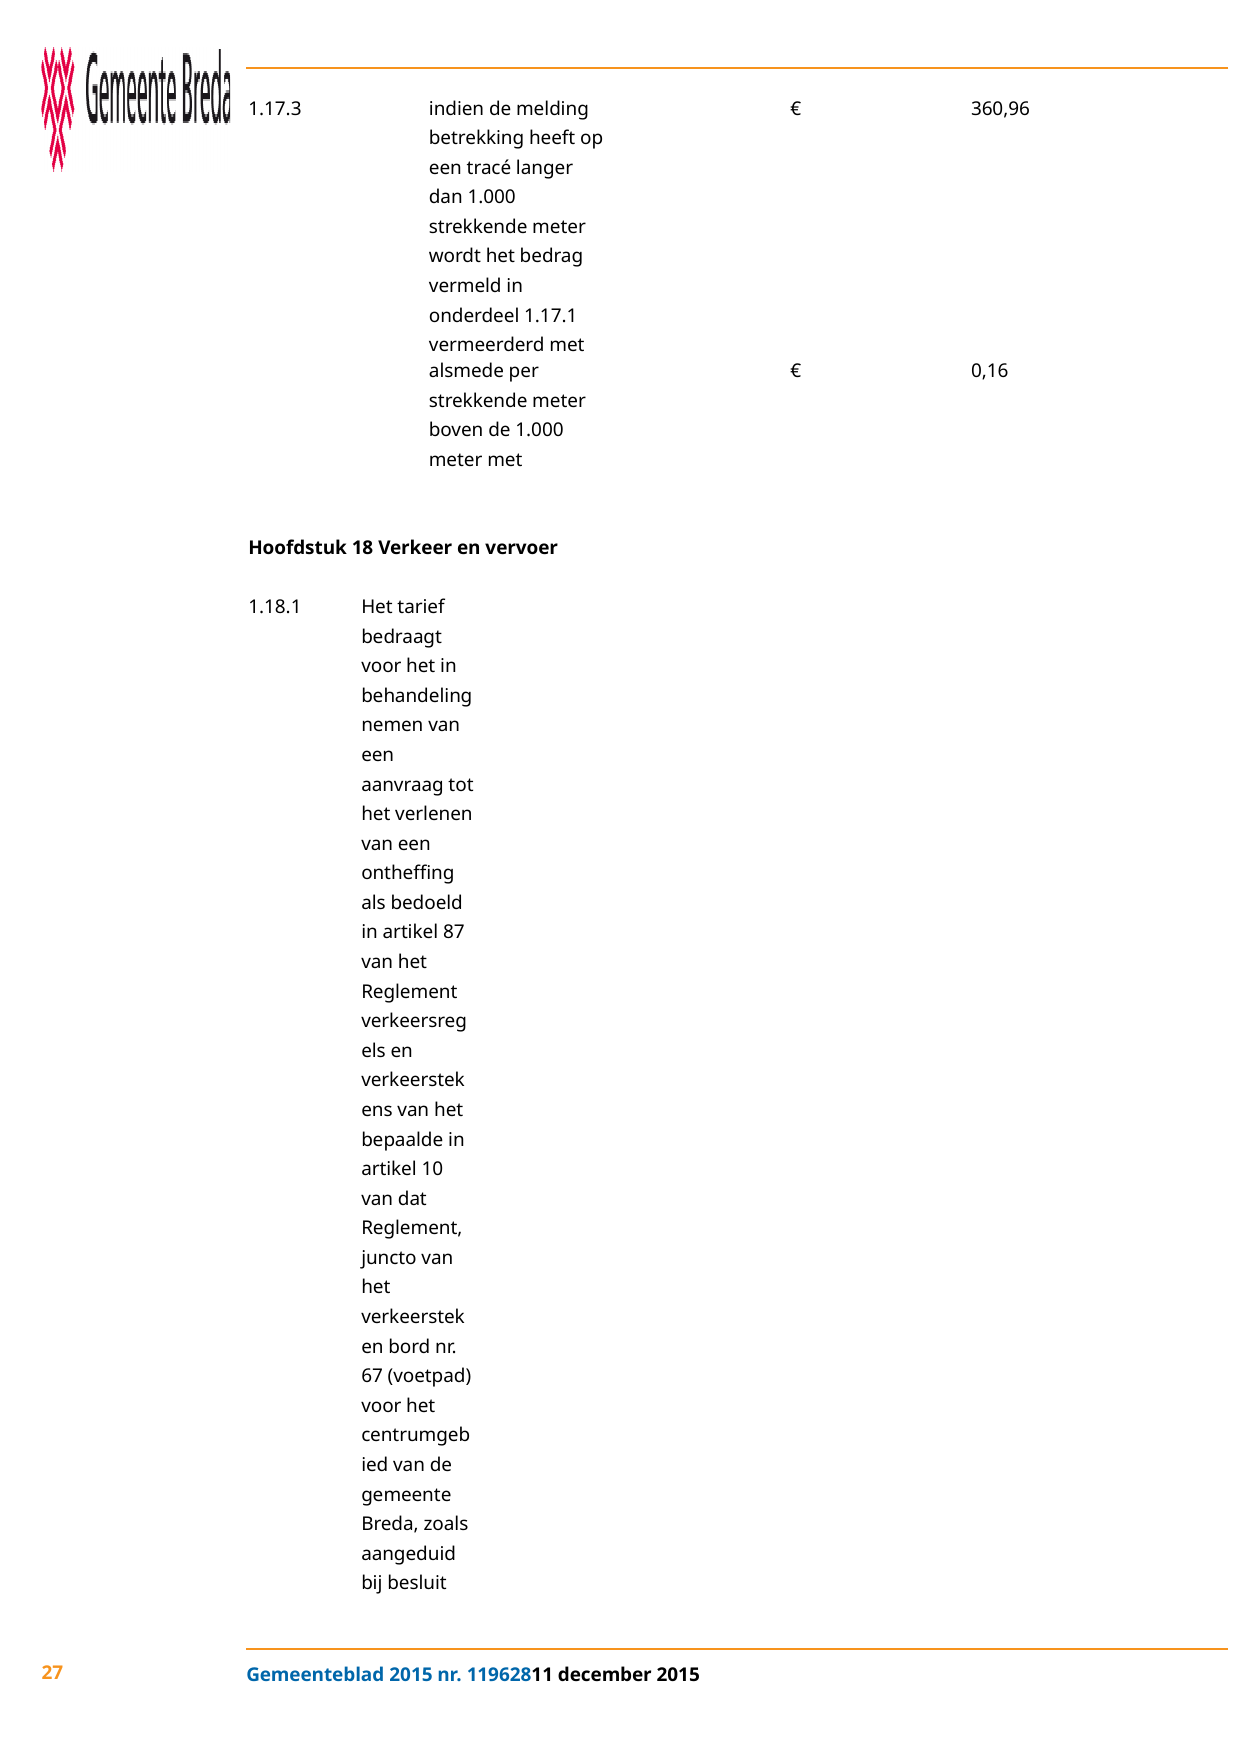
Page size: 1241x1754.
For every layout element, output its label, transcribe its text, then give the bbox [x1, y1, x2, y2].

picture [41, 47, 231, 172]
table_cell [609, 357, 790, 472]
table_header [700, 593, 813, 1595]
table_cell 360,96 [971, 95, 1152, 357]
table_cell 1.17.3 [248, 95, 429, 357]
table_cell € [790, 95, 971, 357]
table_header 1.18.1 [248, 593, 361, 1595]
table_cell [248, 357, 429, 472]
table_cell € [790, 357, 971, 472]
table_header [587, 593, 700, 1595]
text Hoofdstuk 18 Verkeer en vervoer [248, 534, 1152, 560]
table_header Het tarief bedraagt voor het in behandeling nemen van een aanvraag tot het verlenen van een ontheffing als bedoeld in artikel 87 van het Reglement verkeersregels en verkeerstekens van het bepaalde in artikel 10 van dat Reglement, juncto van het verkeersteken bord nr. 67 (voetpad) voor het centrumgebied van de gemeente Breda, zoals aangeduid bij besluit [361, 593, 474, 1595]
table_cell 0,16 [971, 357, 1152, 472]
table_cell indien de melding betrekking heeft op een tracé langer dan 1.000 strekkende meter wordt het bedrag vermeld in onderdeel 1.17.1 vermeerderd met [429, 95, 609, 357]
table_header [474, 593, 587, 1595]
table_cell alsmede per strekkende meter boven de 1.000 meter met [429, 357, 609, 472]
table_cell [609, 95, 790, 357]
